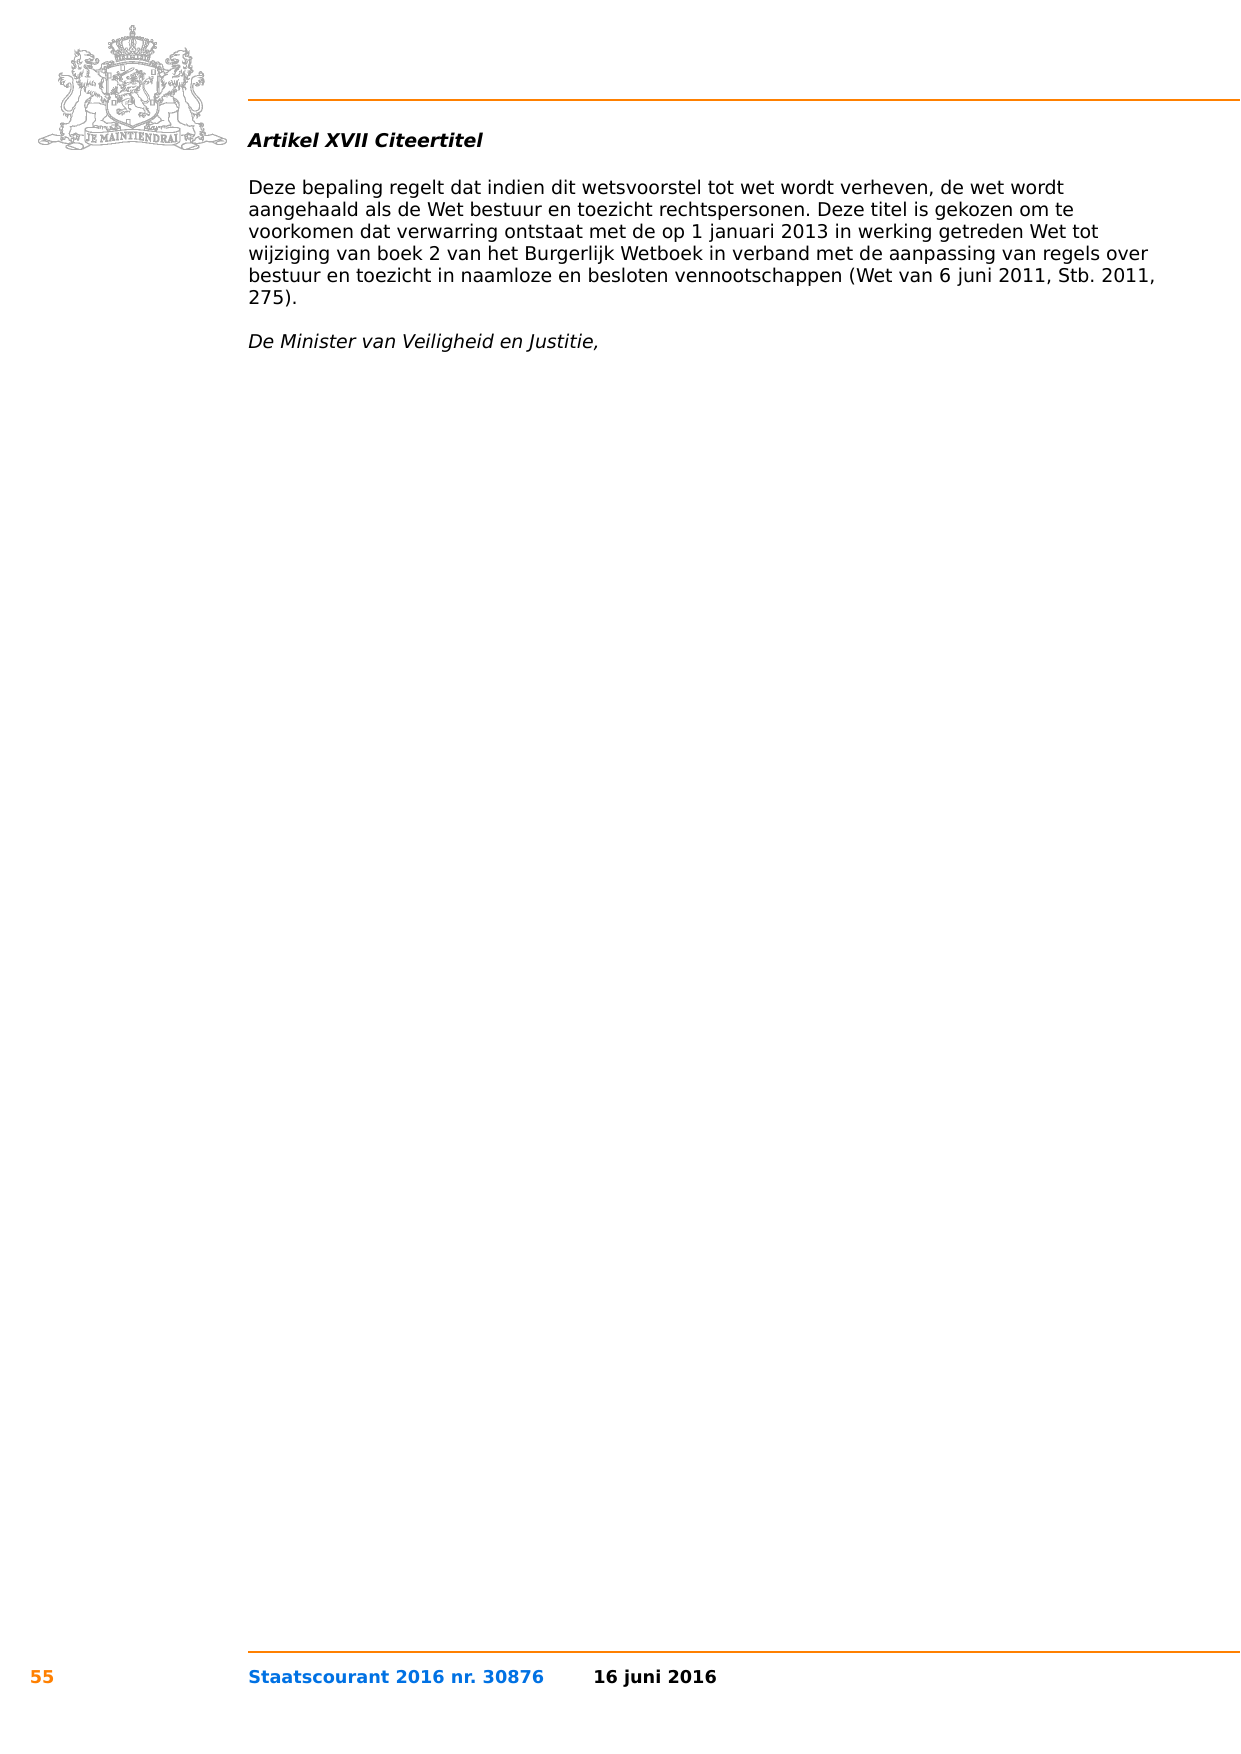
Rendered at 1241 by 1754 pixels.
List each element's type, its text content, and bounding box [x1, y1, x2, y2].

text De Minister van Veiligheid en Justitie, [248, 331, 1163, 353]
text Deze bepaling regelt dat indien dit wetsvoorstel tot wet wordt verheven, de wet wordt aangehaald als de Wet bestuur en toezicht rechtspersonen. Deze titel is gekozen om te voorkomen dat verwarring ontstaat met de op 1 januari 2013 in werking getreden Wet tot wijziging van boek 2 van het Burgerlijk Wetboek in verband met de aanpassing van regels over bestuur en toezicht in naamloze en besloten vennootschappen (Wet van 6 juni 2011, Stb. 2011, 275). [248, 177, 1163, 309]
subtitle Artikel XVII Citeertitel [248, 130, 1163, 152]
picture [38, 25, 227, 150]
